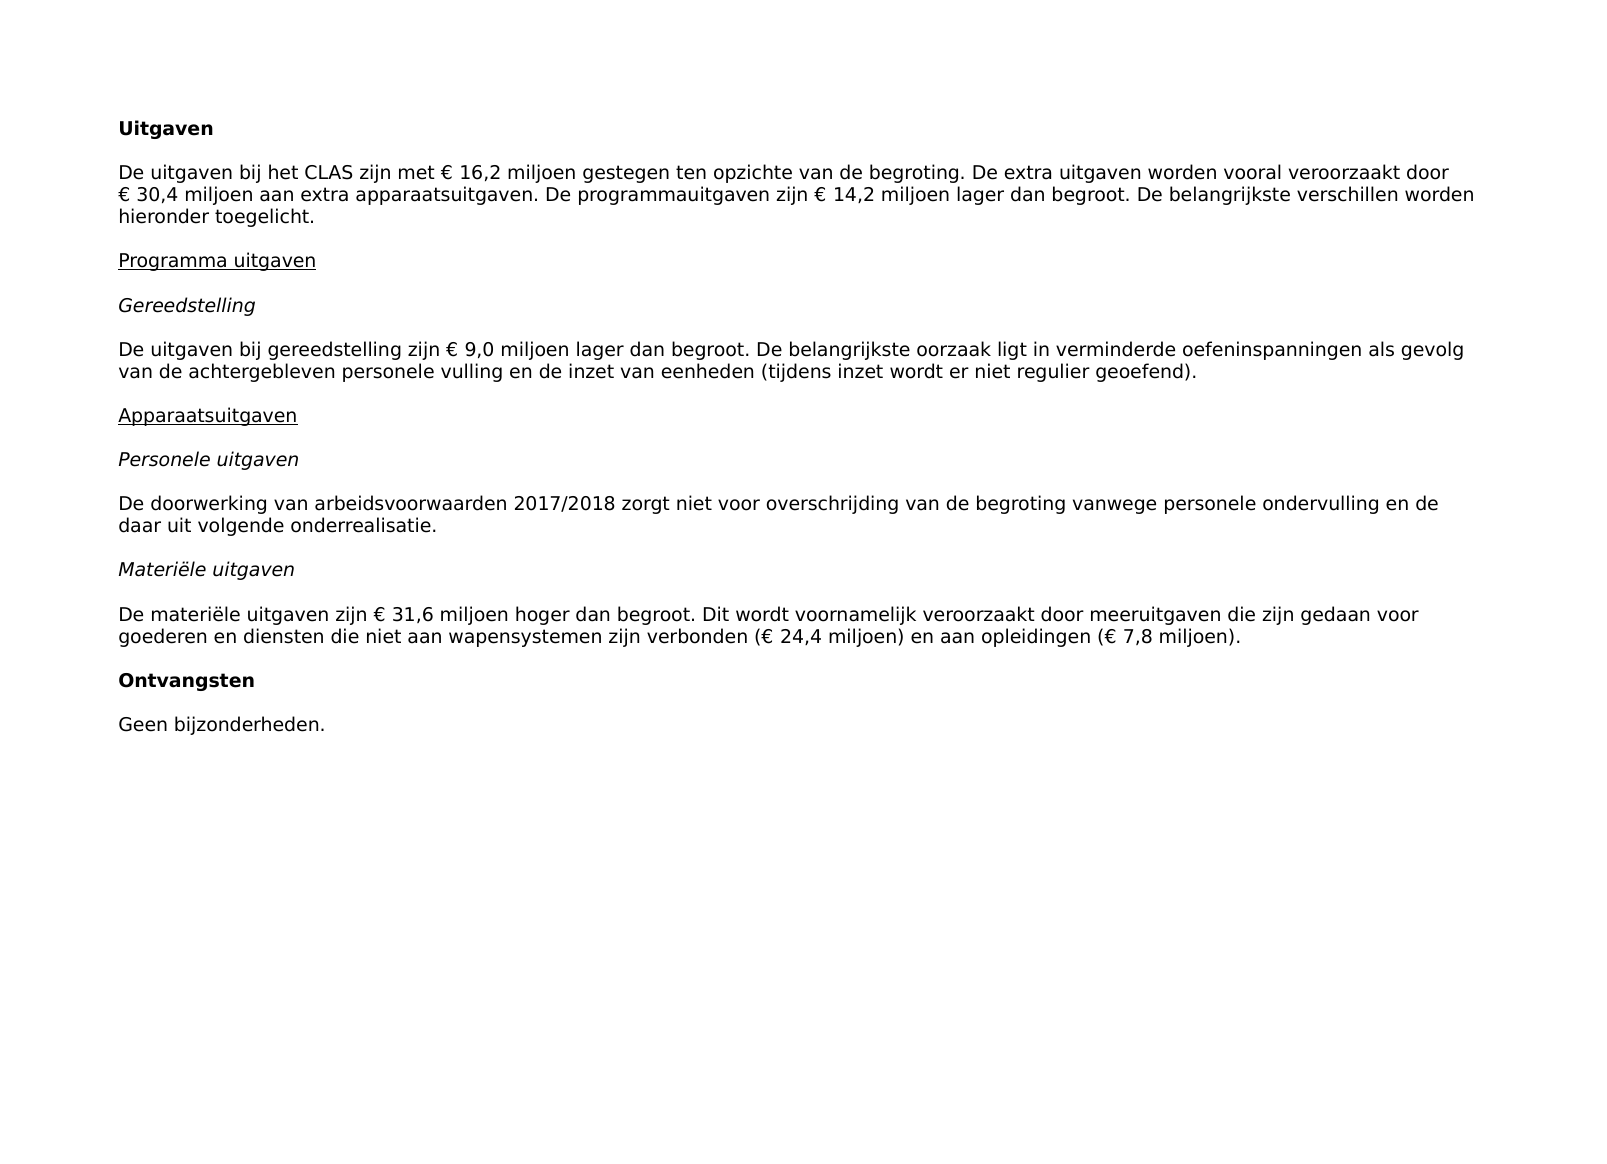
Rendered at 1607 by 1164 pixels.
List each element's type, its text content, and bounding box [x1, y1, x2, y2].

subtitle Personele uitgaven [118, 449, 1488, 471]
subtitle Ontvangsten [118, 670, 1488, 692]
text De uitgaven bij gereedstelling zijn € 9,0 miljoen lager dan begroot. De belangrijkste oorzaak ligt in verminderde oefeninspanningen als gevolg van de achtergebleven personele vulling en de inzet van eenheden (tijdens inzet wordt er niet regulier geoefend). [118, 339, 1488, 383]
subtitle Gereedstelling [118, 294, 1488, 317]
subtitle Apparaatsuitgaven [118, 405, 1488, 427]
text De doorwerking van arbeidsvoorwaarden 2017/2018 zorgt niet voor overschrijding van de begroting vanwege personele ondervulling en de daar uit volgende onderrealisatie. [118, 493, 1488, 537]
text De uitgaven bij het CLAS zijn met € 16,2 miljoen gestegen ten opzichte van de begroting. De extra uitgaven worden vooral veroorzaakt door € 30,4 miljoen aan extra apparaatsuitgaven. De programmauitgaven zijn € 14,2 miljoen lager dan begroot. De belangrijkste verschillen worden hieronder toegelicht. [118, 162, 1488, 228]
text De materiële uitgaven zijn € 31,6 miljoen hoger dan begroot. Dit wordt voornamelijk veroorzaakt door meeruitgaven die zijn gedaan voor goederen en diensten die niet aan wapensystemen zijn verbonden (€ 24,4 miljoen) en aan opleidingen (€ 7,8 miljoen). [118, 603, 1488, 647]
text Geen bijzonderheden. [118, 714, 1488, 736]
subtitle Uitgaven [118, 118, 1488, 140]
subtitle Materiële uitgaven [118, 559, 1488, 581]
subtitle Programma uitgaven [118, 250, 1488, 272]
